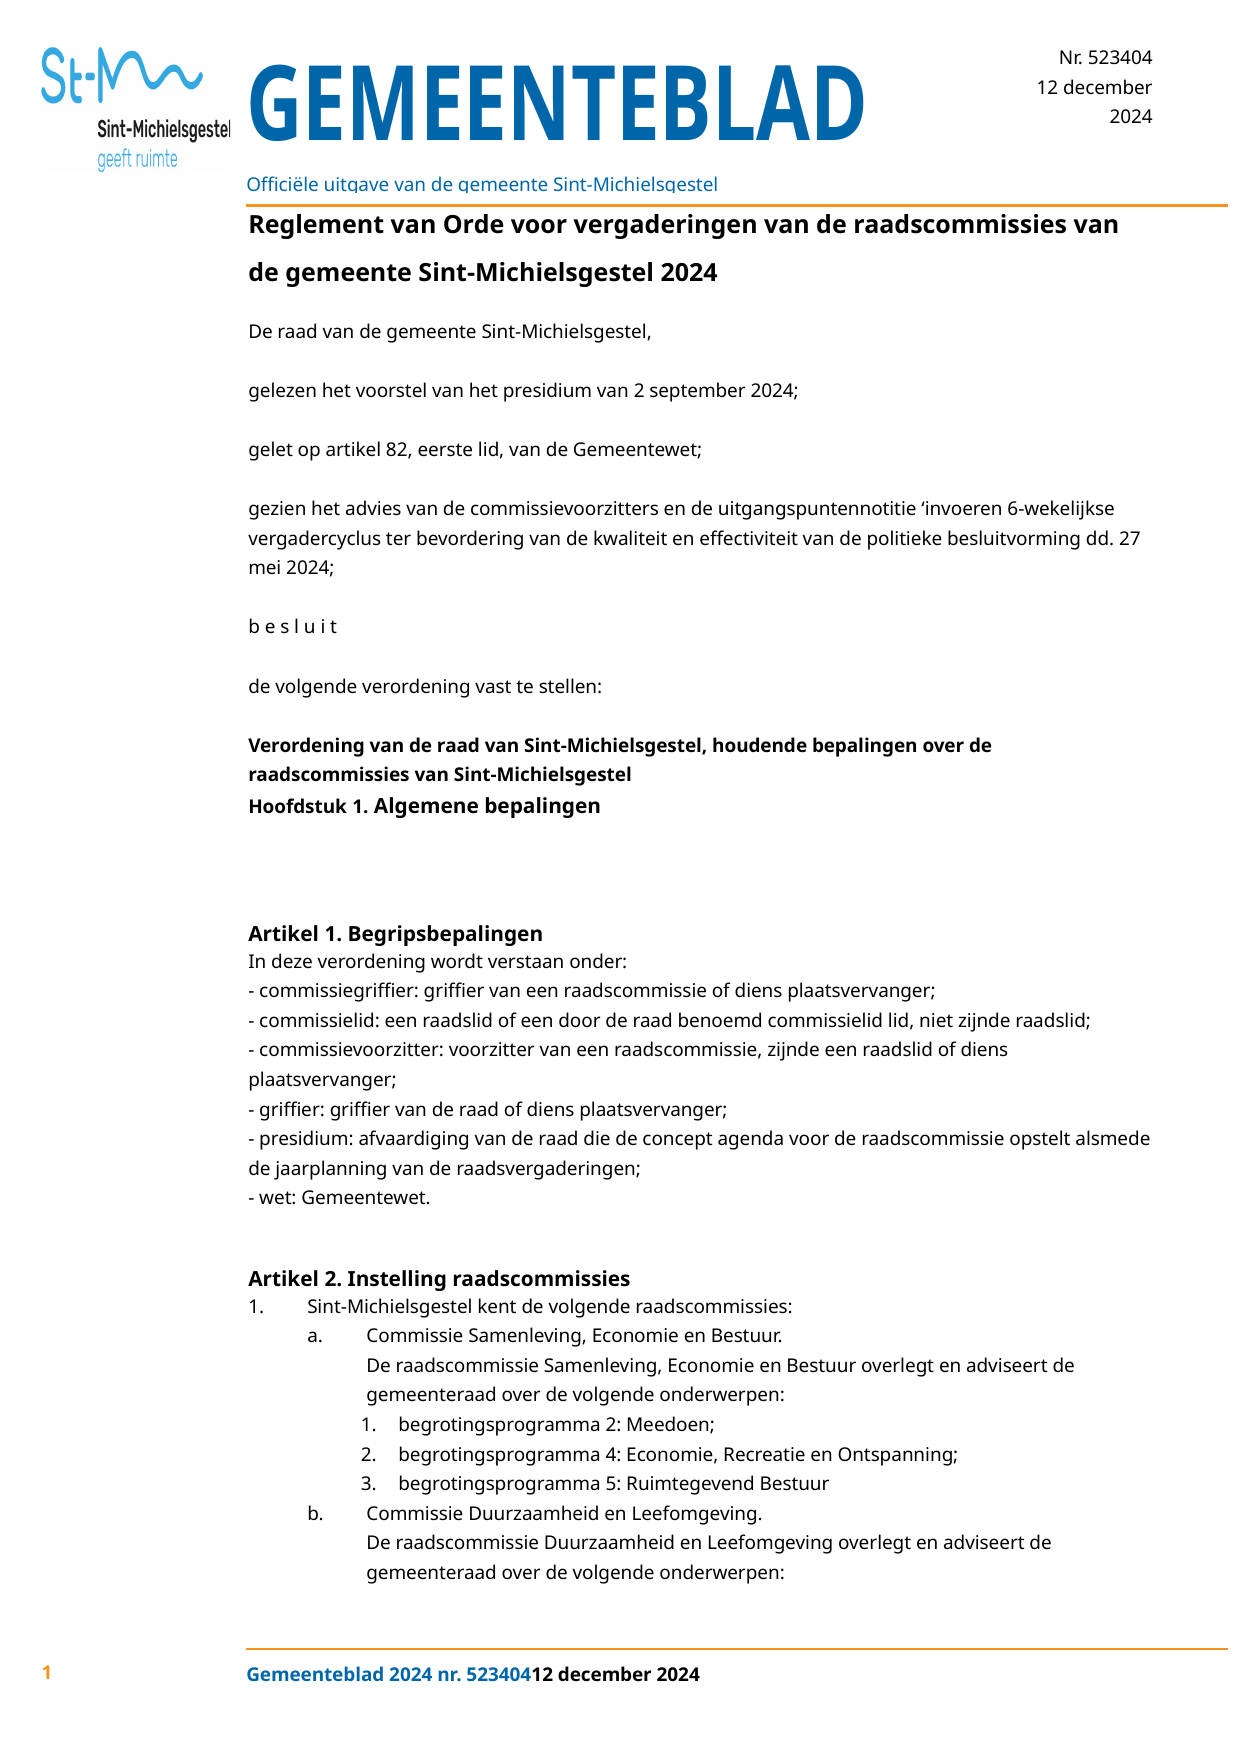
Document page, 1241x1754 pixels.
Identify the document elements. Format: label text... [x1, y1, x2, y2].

text gelezen het voorstel van het presidium van 2 september 2024; [248, 377, 1152, 403]
text gelet op artikel 82, eerste lid, van de Gemeentewet; [248, 436, 1152, 462]
picture [41, 47, 231, 172]
text Reglement van Orde voor vergaderingen van de raadscommissies van de gemeente Sint-Michielsgestel 2024 [248, 207, 1152, 288]
text - presidium: afvaardiging van de raad die de concept agenda voor de raadscommissie opstelt alsmede [248, 1125, 1152, 1151]
text b e s l u i t [248, 614, 1152, 639]
list Commissie Samenleving, Economie en Bestuur. [307, 1322, 1152, 1348]
text gezien het advies van de commissievoorzitters en de uitgangspuntennotitie ‘invoeren 6-wekelijkse vergadercyclus ter bevordering van de kwaliteit en effectiviteit van de politieke besluitvorming dd. 27 mei 2024; [248, 495, 1152, 580]
text Verordening van de raad van Sint-Michielsgestel, houdende bepalingen over de raadscommissies van Sint-Michielsgestel [248, 732, 1152, 787]
text - commissiegriffier: griffier van een raadscommissie of diens plaatsvervanger; [248, 977, 1152, 1003]
text - commissielid: een raadslid of een door de raad benoemd commissielid lid, niet zijnde raadslid; [248, 1007, 1152, 1033]
text de volgende verordening vast te stellen: [248, 673, 1152, 699]
list De raadscommissie Samenleving, Economie en Bestuur overlegt en adviseert de gemeenteraad over de volgende onderwerpen: [307, 1352, 1152, 1407]
text de jaarplanning van de raadsvergaderingen; [248, 1155, 1152, 1181]
list begrotingsprogramma 2: Meedoen; [361, 1411, 1152, 1437]
text - commissievoorzitter: voorzitter van een raadscommissie, zijnde een raadslid of diens [248, 1037, 1152, 1062]
list De raadscommissie Duurzaamheid en Leefomgeving overlegt en adviseert de gemeenteraad over de volgende onderwerpen: [307, 1529, 1152, 1585]
list Commissie Duurzaamheid en Leefomgeving. [307, 1500, 1152, 1526]
list begrotingsprogramma 4: Economie, Recreatie en Ontspanning; [361, 1441, 1152, 1467]
text Hoofdstuk 1. Algemene bepalingen [248, 791, 1152, 820]
text In deze verordening wordt verstaan onder: [248, 948, 1152, 973]
text - wet: Gemeentewet. [248, 1184, 1152, 1210]
list begrotingsprogramma 5: Ruimtegevend Bestuur [361, 1470, 1152, 1496]
text plaatsvervanger; [248, 1066, 1152, 1092]
text Artikel 2. Instelling raadscommissies [248, 1264, 1152, 1293]
list Sint-Michielsgestel kent de volgende raadscommissies: [248, 1293, 1152, 1319]
text De raad van de gemeente Sint-Michielsgestel, [248, 318, 1152, 344]
text Artikel 1. Begripsbepalingen [248, 919, 1152, 948]
text - griffier: griffier van de raad of diens plaatsvervanger; [248, 1096, 1152, 1121]
